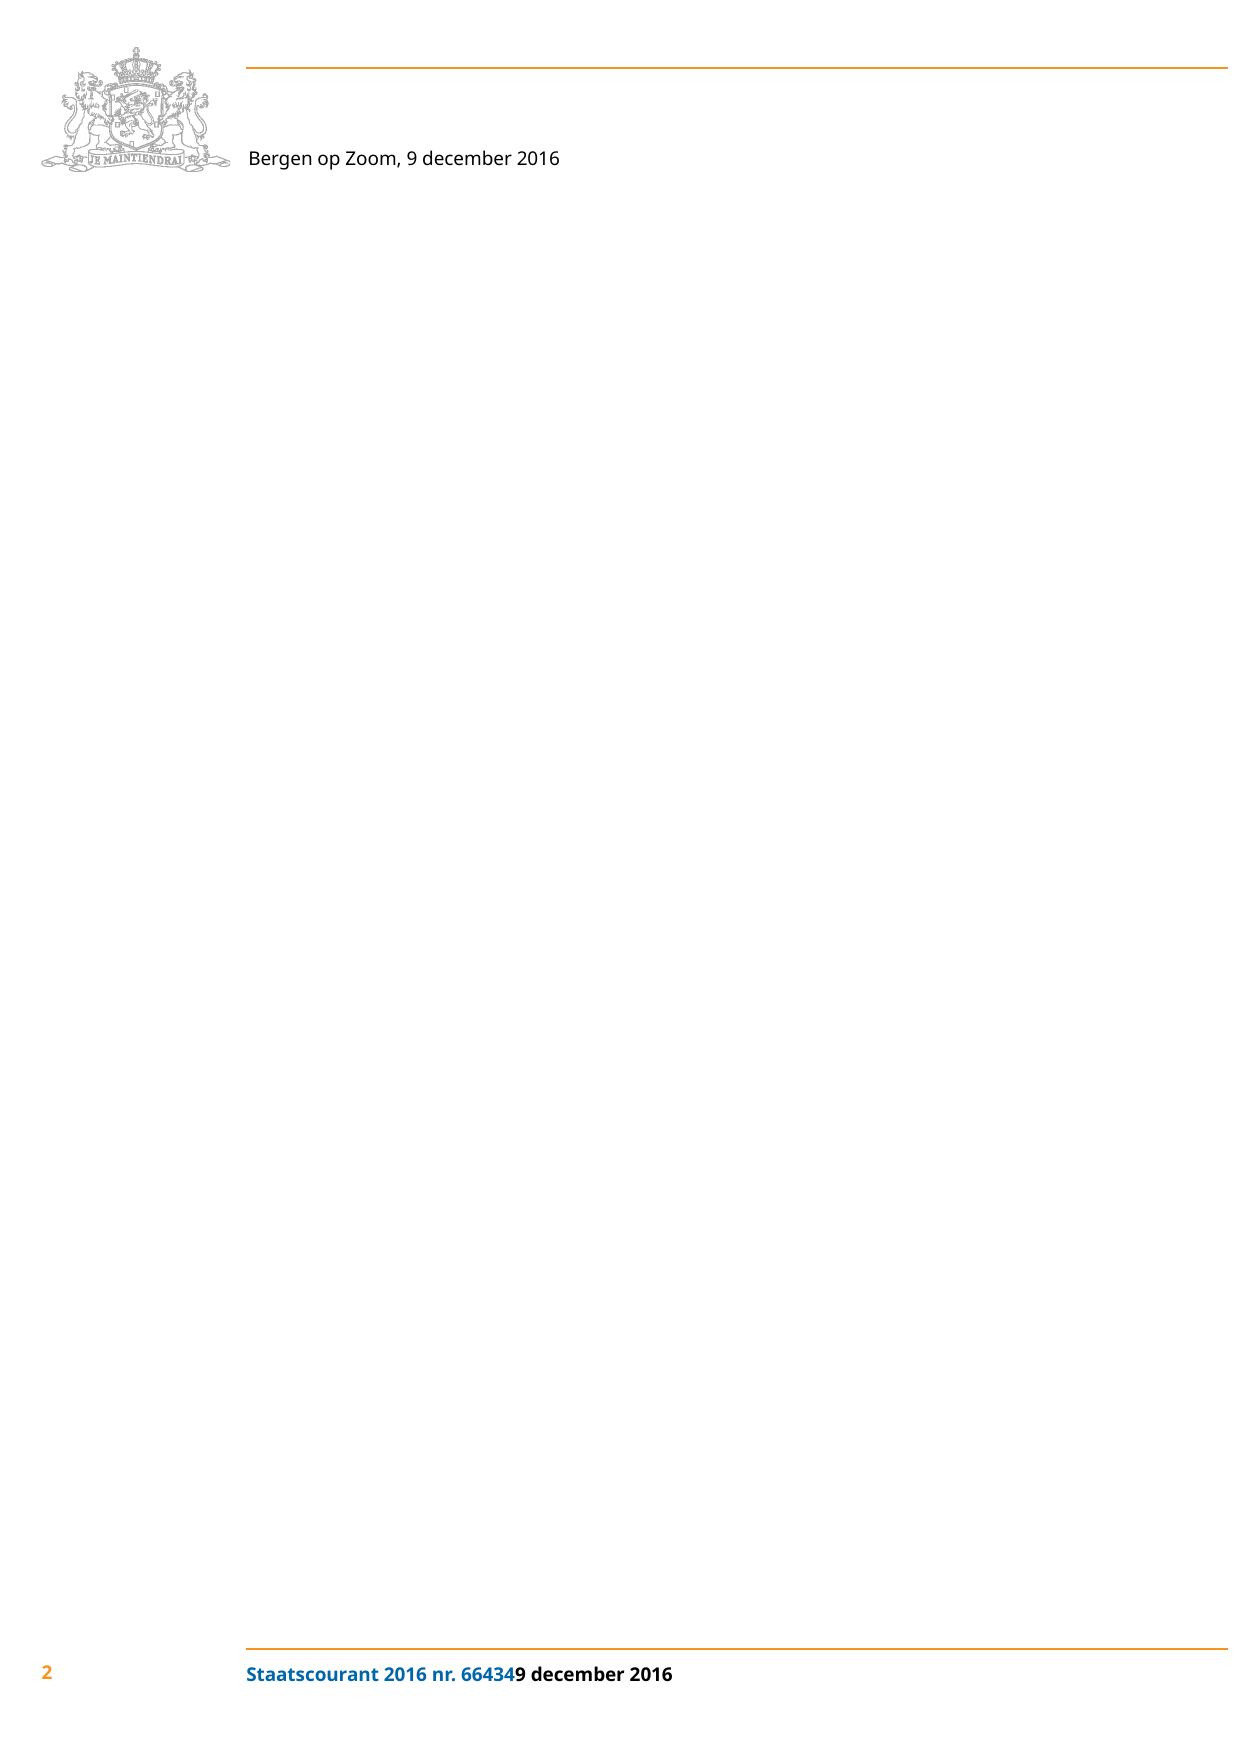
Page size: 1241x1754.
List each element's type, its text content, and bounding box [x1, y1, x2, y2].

picture [41, 47, 231, 172]
text Bergen op Zoom, 9 december 2016 [248, 145, 1152, 171]
